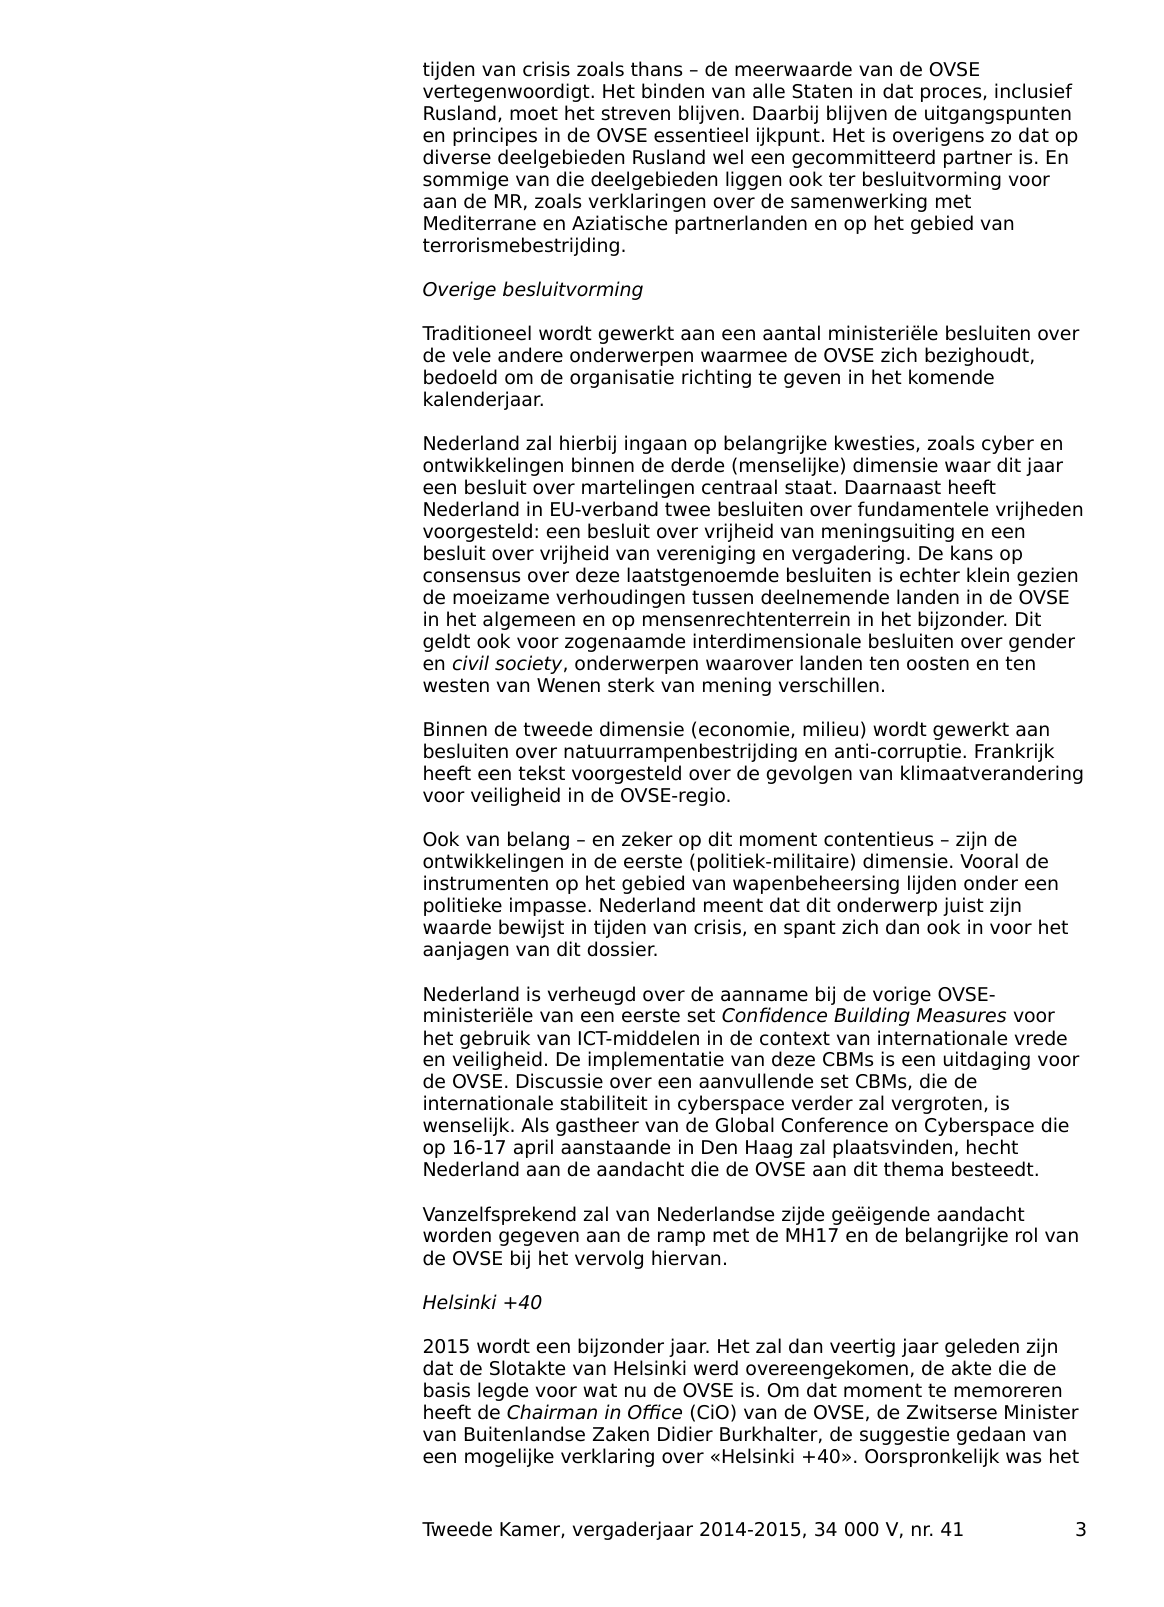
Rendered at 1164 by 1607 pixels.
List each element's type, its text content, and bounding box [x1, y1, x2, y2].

text Vanzelfsprekend zal van Nederlandse zijde geëigende aandacht worden gegeven aan de ramp met de MH17 en de belangrijke rol van de OVSE bij het vervolg hiervan. [422, 1203, 1087, 1269]
subtitle Helsinki +40 [422, 1292, 1087, 1313]
subtitle Overige besluitvorming [422, 279, 1087, 301]
text Nederland is verheugd over de aanname bij de vorige OVSE-ministeriële van een eerste set Confidence Building Measures voor het gebruik van ICT-middelen in de context van internationale vrede en veiligheid. De implementatie van deze CBMs is een uitdaging voor de OVSE. Discussie over een aanvullende set CBMs, die de internationale stabiliteit in cyberspace verder zal vergroten, is wenselijk. Als gastheer van de Global Conference on Cyberspace die op 16-17 april aanstaande in Den Haag zal plaatsvinden, hecht Nederland aan de aandacht die de OVSE aan dit thema besteedt. [422, 983, 1087, 1181]
text Ook van belang – en zeker op dit moment contentieus – zijn de ontwikkelingen in de eerste (politiek-militaire) dimensie. Vooral de instrumenten op het gebied van wapenbeheersing lijden onder een politieke impasse. Nederland meent dat dit onderwerp juist zijn waarde bewijst in tijden van crisis, en spant zich dan ook in voor het aanjagen van dit dossier. [422, 829, 1087, 961]
text 2015 wordt een bijzonder jaar. Het zal dan veertig jaar geleden zijn dat de Slotakte van Helsinki werd overeengekomen, de akte die de basis legde voor wat nu de OVSE is. Om dat moment te memoreren heeft de Chairman in Office (CiO) van de OVSE, de Zwitserse Minister van Buitenlandse Zaken Didier Burkhalter, de suggestie gedaan van een mogelijke verklaring over «Helsinki +40». Oorspronkelijk was het [422, 1336, 1087, 1468]
text Binnen de tweede dimensie (economie, milieu) wordt gewerkt aan besluiten over natuurrampenbestrijding en anti-corruptie. Frankrijk heeft een tekst voorgesteld over de gevolgen van klimaatverandering voor veiligheid in de OVSE-regio. [422, 719, 1087, 807]
text tijden van crisis zoals thans – de meerwaarde van de OVSE vertegenwoordigt. Het binden van alle Staten in dat proces, inclusief Rusland, moet het streven blijven. Daarbij blijven de uitgangspunten en principes in de OVSE essentieel ijkpunt. Het is overigens zo dat op diverse deelgebieden Rusland wel een gecommitteerd partner is. En sommige van die deelgebieden liggen ook ter besluitvorming voor aan de MR, zoals verklaringen over de samenwerking met Mediterrane en Aziatische partnerlanden en op het gebied van terrorismebestrijding. [422, 59, 1087, 257]
text Nederland zal hierbij ingaan op belangrijke kwesties, zoals cyber en ontwikkelingen binnen de derde (menselijke) dimensie waar dit jaar een besluit over martelingen centraal staat. Daarnaast heeft Nederland in EU-verband twee besluiten over fundamentele vrijheden voorgesteld: een besluit over vrijheid van meningsuiting en een besluit over vrijheid van vereniging en vergadering. De kans op consensus over deze laatstgenoemde besluiten is echter klein gezien de moeizame verhoudingen tussen deelnemende landen in de OVSE in het algemeen en op mensenrechtenterrein in het bijzonder. Dit geldt ook voor zogenaamde interdimensionale besluiten over gender en civil society, onderwerpen waarover landen ten oosten en ten westen van Wenen sterk van mening verschillen. [422, 433, 1087, 697]
text Traditioneel wordt gewerkt aan een aantal ministeriële besluiten over de vele andere onderwerpen waarmee de OVSE zich bezighoudt, bedoeld om de organisatie richting te geven in het komende kalenderjaar. [422, 323, 1087, 411]
